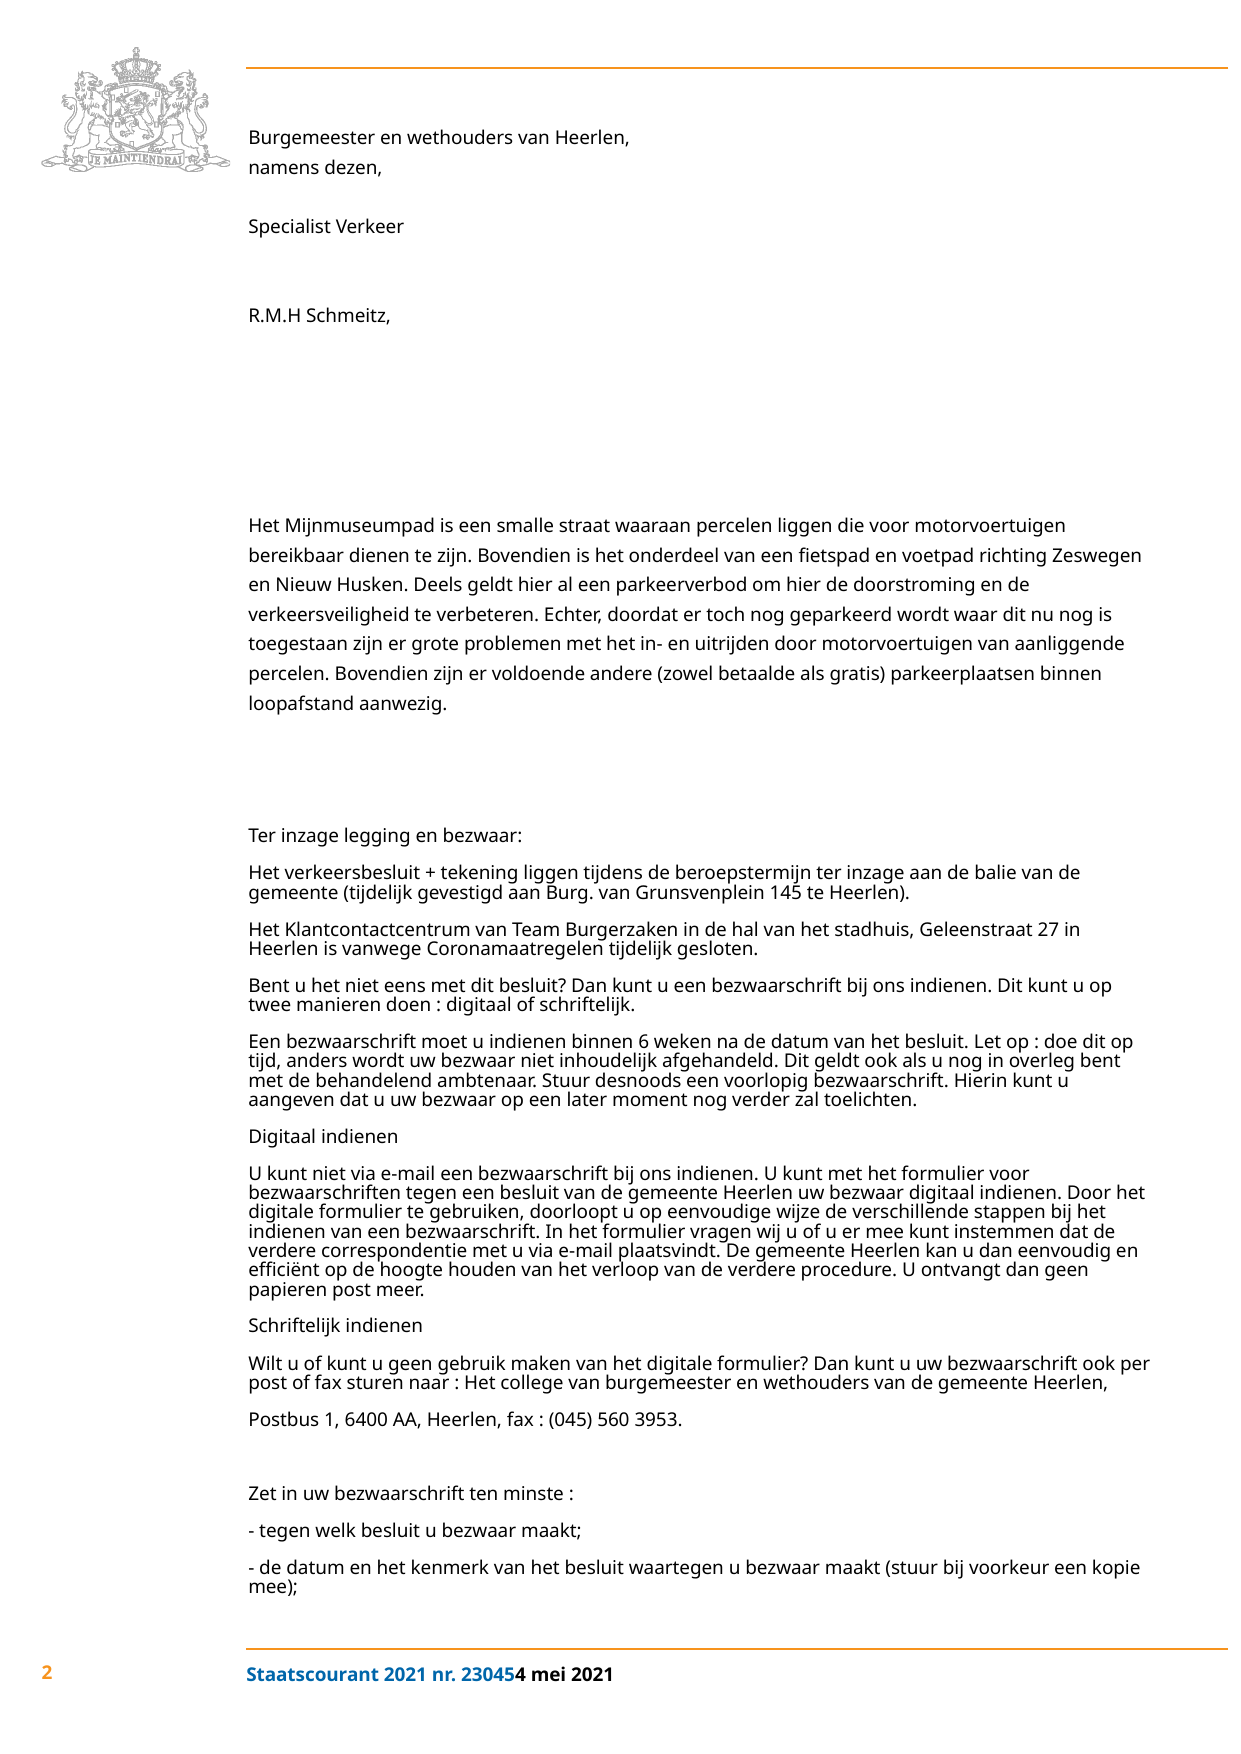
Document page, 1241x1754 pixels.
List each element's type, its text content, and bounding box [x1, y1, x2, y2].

text Specialist Verkeer [248, 213, 1152, 239]
text Postbus 1, 6400 AA, Heerlen, fax : (045) 560 3953. [248, 1411, 1152, 1430]
text Burgemeester en wethouders van Heerlen, [248, 124, 1152, 150]
text Het Klantcontactcentrum van Team Burgerzaken in de hal van het stadhuis, Geleenstraat 27 in Heerlen is vanwege Coronamaatregelen tijdelijk gesloten. [248, 921, 1152, 959]
picture [41, 47, 231, 172]
text Zet in uw bezwaarschrift ten minste : [248, 1485, 1152, 1504]
text - de datum en het kenmerk van het besluit waartegen u bezwaar maakt (stuur bij voorkeur een kopie mee); [248, 1559, 1152, 1597]
text Het verkeersbesluit + tekening liggen tijdens de beroepstermijn ter inzage aan de balie van de gemeente (tijdelijk gevestigd aan Burg. van Grunsvenplein 145 te Heerlen). [248, 864, 1152, 903]
text Het Mijnmuseumpad is een smalle straat waaraan percelen liggen die voor motorvoertuigen bereikbaar dienen te zijn. Bovendien is het onderdeel van een fietspad en voetpad richting Zeswegen en Nieuw Husken. Deels geldt hier al een parkeerverbod om hier de doorstroming en de verkeersveiligheid te verbeteren. Echter, doordat er toch nog geparkeerd wordt waar dit nu nog is toegestaan zijn er grote problemen met het in- en uitrijden door motorvoertuigen van aanliggende percelen. Bovendien zijn er voldoende andere (zowel betaalde als gratis) parkeerplaatsen binnen loopafstand aanwezig. [248, 512, 1152, 716]
text Een bezwaarschrift moet u indienen binnen 6 weken na de datum van het besluit. Let op : doe dit op tijd, anders wordt uw bezwaar niet inhoudelijk afgehandeld. Dit geldt ook als u nog in overleg bent met de behandelend ambtenaar. Stuur desnoods een voorlopig bezwaarschrift. Hierin kunt u aangeven dat u uw bezwaar op een later moment nog verder zal toelichten. [248, 1033, 1152, 1110]
text Digitaal indienen [248, 1128, 1152, 1147]
text Wilt u of kunt u geen gebruik maken van het digitale formulier? Dan kunt u uw bezwaarschrift ook per post of fax sturen naar : Het college van burgemeester en wethouders van de gemeente Heerlen, [248, 1354, 1152, 1393]
text Schriftelijk indienen [248, 1317, 1152, 1337]
text Bent u het niet eens met dit besluit? Dan kunt u een bezwaarschrift bij ons indienen. Dit kunt u op twee manieren doen : digitaal of schriftelijk. [248, 977, 1152, 1015]
text Ter inzage legging en bezwaar: [248, 827, 1152, 847]
text R.M.H Schmeitz, [248, 302, 1152, 328]
text - tegen welk besluit u bezwaar maakt; [248, 1522, 1152, 1541]
text namens dezen, [248, 154, 1152, 180]
text U kunt niet via e-mail een bezwaarschrift bij ons indienen. U kunt met het formulier voor bezwaarschriften tegen een besluit van de gemeente Heerlen uw bezwaar digitaal indienen. Door het digitale formulier te gebruiken, doorloopt u op eenvoudige wijze de verschillende stappen bij het indienen van een bezwaarschrift. In het formulier vragen wij u of u er mee kunt instemmen dat de verdere correspondentie met u via e-mail plaatsvindt. De gemeente Heerlen kan u dan eenvoudig en efficiënt op de hoogte houden van het verloop van de verdere procedure. U ontvangt dan geen papieren post meer. [248, 1165, 1152, 1300]
